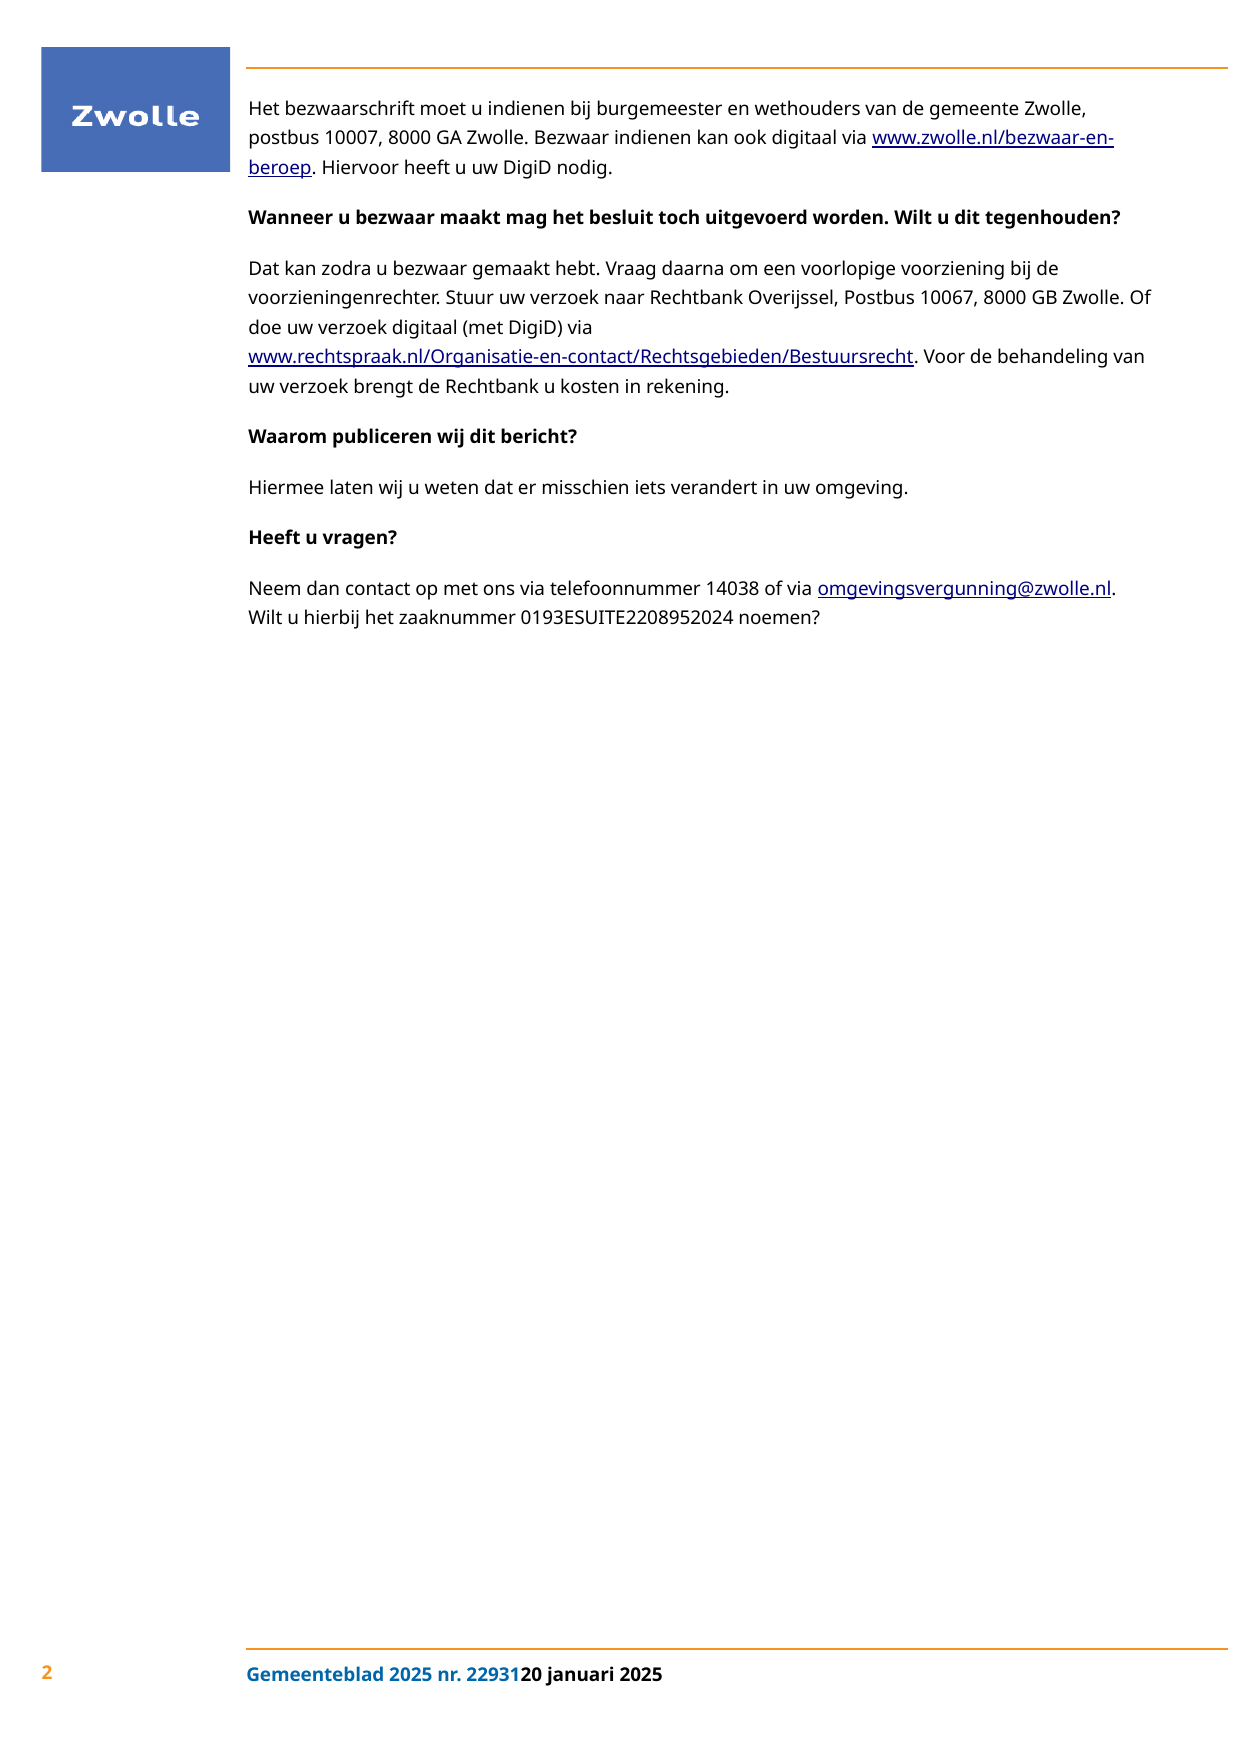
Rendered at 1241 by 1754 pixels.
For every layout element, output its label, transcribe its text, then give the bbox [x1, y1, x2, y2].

text Neem dan contact op met ons via telefoonnummer 14038 of via omgevingsvergunning@zwolle.nl. Wilt u hierbij het zaaknummer 0193ESUITE2208952024 noemen? [248, 575, 1152, 630]
text Dat kan zodra u bezwaar gemaakt hebt. Vraag daarna om een voorlopige voorziening bij de voorzieningenrechter. Stuur uw verzoek naar Rechtbank Overijssel, Postbus 10067, 8000 GB Zwolle. Of doe uw verzoek digitaal (met DigiD) via www.rechtspraak.nl/Organisatie-en-contact/Rechtsgebieden/Bestuursrecht. Voor de behandeling van uw verzoek brengt de Rechtbank u kosten in rekening. [248, 255, 1152, 399]
text Heeft u vragen? [248, 524, 1152, 550]
text Hiermee laten wij u weten dat er misschien iets verandert in uw omgeving. [248, 474, 1152, 500]
text Het bezwaarschrift moet u indienen bij burgemeester en wethouders van de gemeente Zwolle, postbus 10007, 8000 GA Zwolle. Bezwaar indienen kan ook digitaal via www.zwolle.nl/bezwaar-en-beroep. Hiervoor heeft u uw DigiD nodig. [248, 95, 1152, 180]
picture [41, 47, 231, 172]
text Waarom publiceren wij dit bericht? [248, 423, 1152, 449]
text Wanneer u bezwaar maakt mag het besluit toch uitgevoerd worden. Wilt u dit tegenhouden? [248, 204, 1152, 230]
